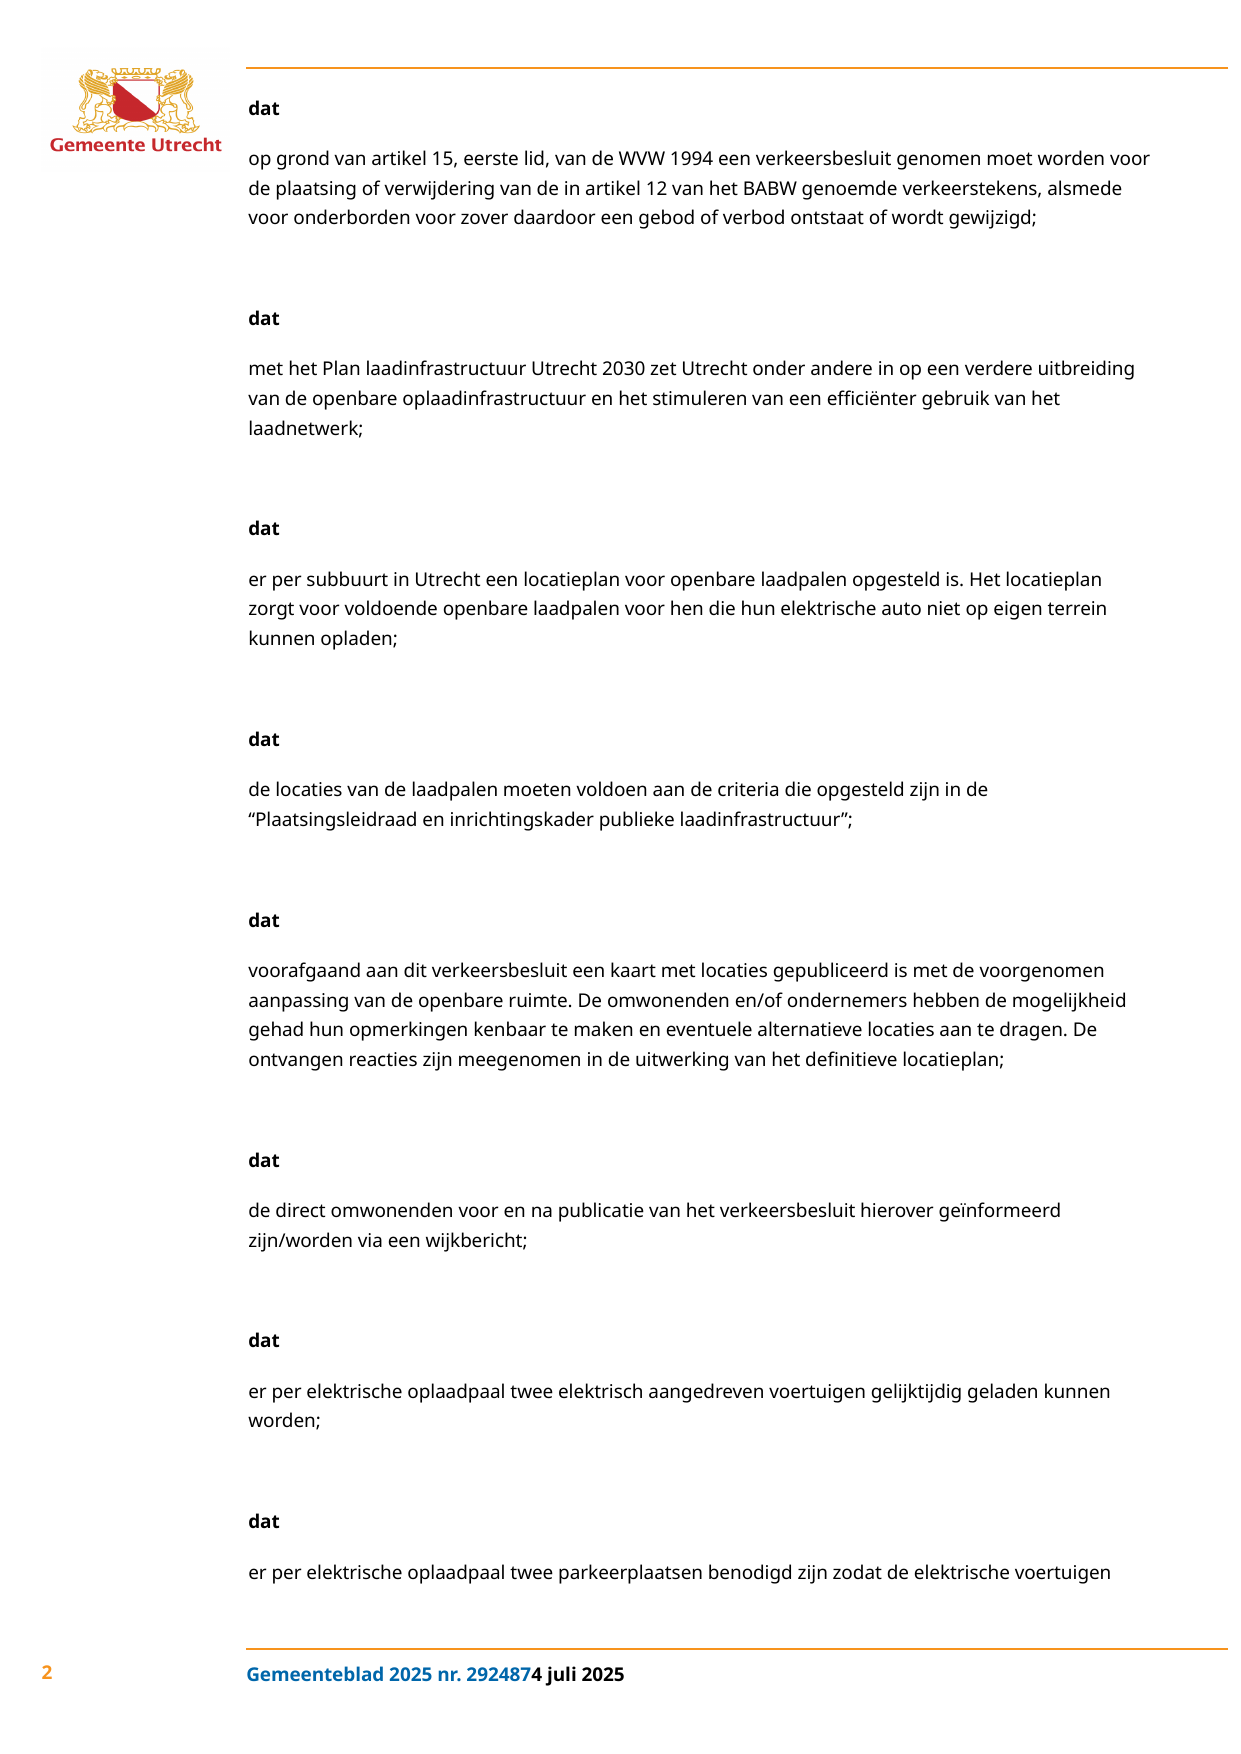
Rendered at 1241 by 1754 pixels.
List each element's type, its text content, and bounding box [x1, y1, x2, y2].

text dat [248, 305, 1152, 331]
text met het Plan laadinfrastructuur Utrecht 2030 zet Utrecht onder andere in op een verdere uitbreiding van de openbare oplaadinfrastructuur en het stimuleren van een efficiënter gebruik van het laadnetwerk; [248, 356, 1152, 441]
picture [41, 47, 231, 172]
text er per subbuurt in Utrecht een locatieplan voor openbare laadpalen opgesteld is. Het locatieplan zorgt voor voldoende openbare laadpalen voor hen die hun elektrische auto niet op eigen terrein kunnen opladen; [248, 566, 1152, 651]
text op grond van artikel 15, eerste lid, van de WVW 1994 een verkeersbesluit genomen moet worden voor de plaatsing of verwijdering van de in artikel 12 van het BABW genoemde verkeerstekens, alsmede voor onderborden voor zover daardoor een gebod of verbod ontstaat of wordt gewijzigd; [248, 145, 1152, 230]
text dat [248, 907, 1152, 933]
text dat [248, 726, 1152, 752]
text de direct omwonenden voor en na publicatie van het verkeersbesluit hierover geïnformeerd zijn/worden via een wijkbericht; [248, 1197, 1152, 1253]
text voorafgaand aan dit verkeersbesluit een kaart met locaties gepubliceerd is met de voorgenomen aanpassing van de openbare ruimte. De omwonenden en/of ondernemers hebben de mogelijkheid gehad hun opmerkingen kenbaar te maken en eventuele alternatieve locaties aan te dragen. De ontvangen reacties zijn meegenomen in de uitwerking van het definitieve locatieplan; [248, 957, 1152, 1072]
text dat [248, 95, 1152, 121]
text de locaties van de laadpalen moeten voldoen aan de criteria die opgesteld zijn in de “Plaatsingsleidraad en inrichtingskader publieke laadinfrastructuur”; [248, 776, 1152, 832]
text dat [248, 1147, 1152, 1173]
text dat [248, 1508, 1152, 1534]
text dat [248, 516, 1152, 541]
text dat [248, 1328, 1152, 1353]
text er per elektrische oplaadpaal twee parkeerplaatsen benodigd zijn zodat de elektrische voertuigen [248, 1559, 1152, 1585]
text er per elektrische oplaadpaal twee elektrisch aangedreven voertuigen gelijktijdig geladen kunnen worden; [248, 1378, 1152, 1433]
